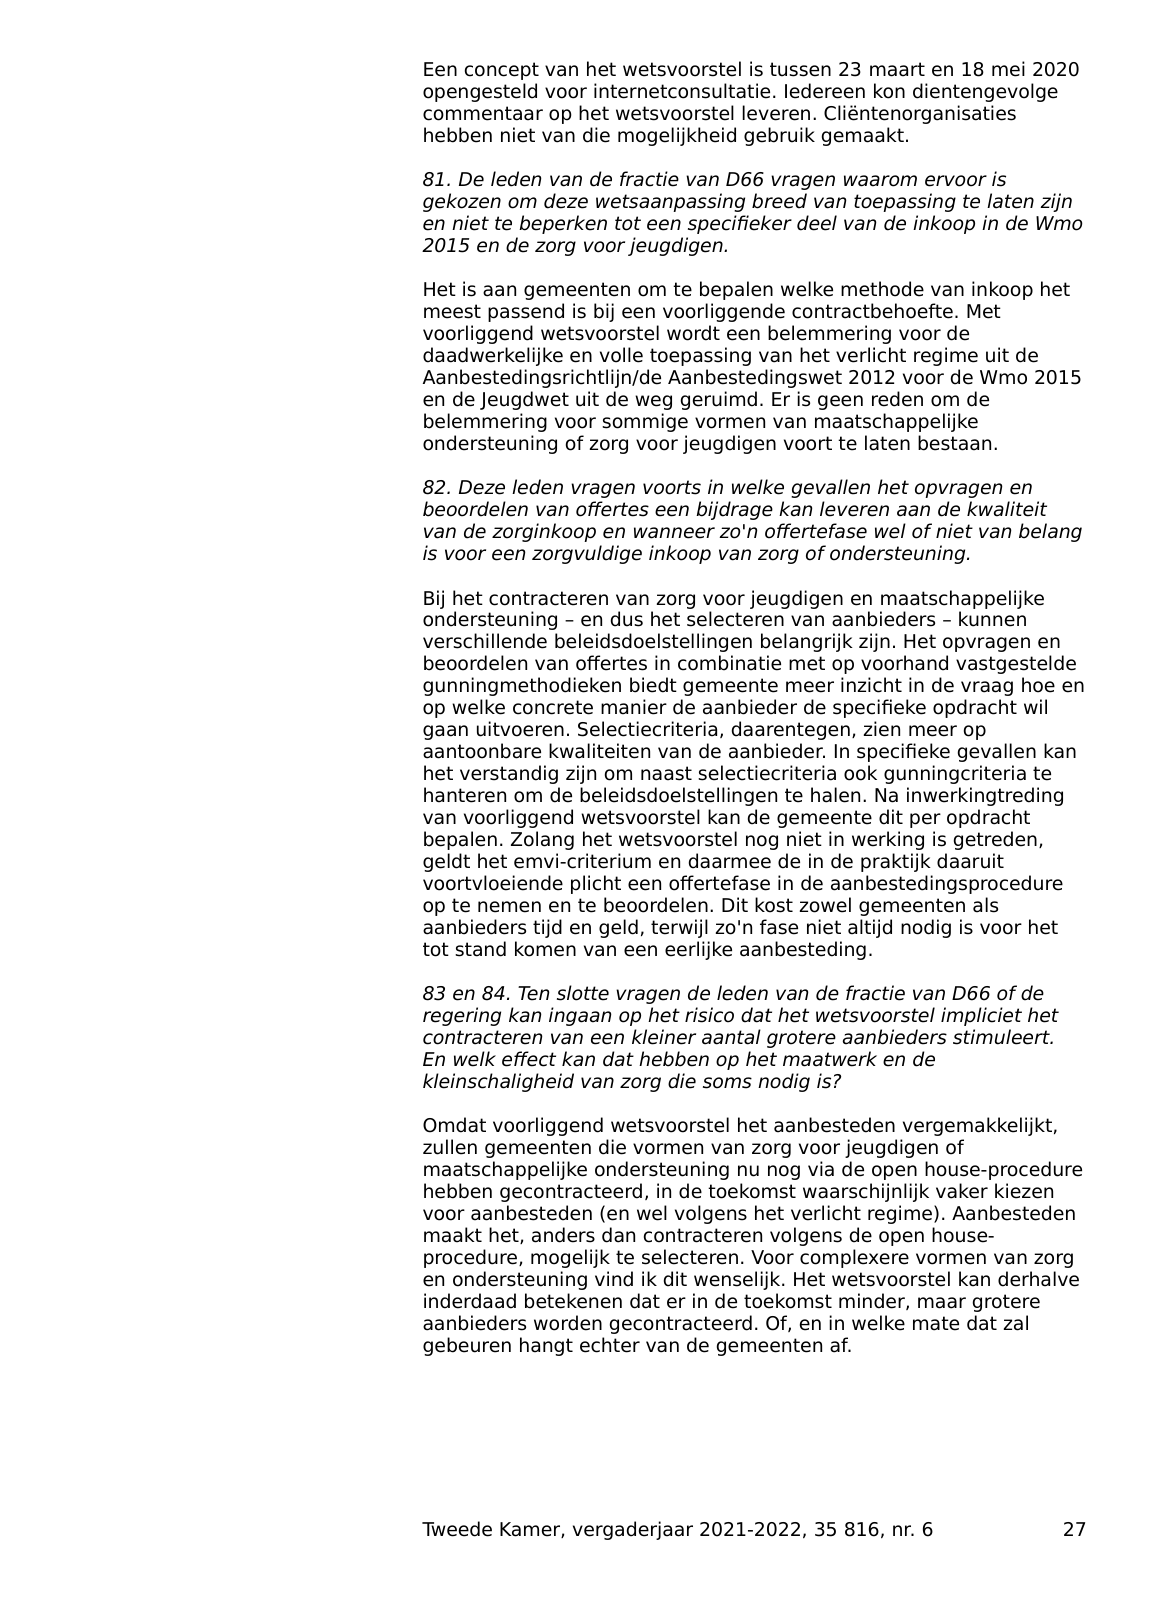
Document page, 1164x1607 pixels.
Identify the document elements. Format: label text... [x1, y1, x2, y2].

text Het is aan gemeenten om te bepalen welke methode van inkoop het meest passend is bij een voorliggende contractbehoefte. Met voorliggend wetsvoorstel wordt een belemmering voor de daadwerkelijke en volle toepassing van het verlicht regime uit de Aanbestedingsrichtlijn/de Aanbestedingswet 2012 voor de Wmo 2015 en de Jeugdwet uit de weg geruimd. Er is geen reden om de belemmering voor sommige vormen van maatschappelijke ondersteuning of zorg voor jeugdigen voort te laten bestaan. [422, 279, 1087, 455]
text Bij het contracteren van zorg voor jeugdigen en maatschappelijke ondersteuning – en dus het selecteren van aanbieders – kunnen verschillende beleidsdoelstellingen belangrijk zijn. Het opvragen en beoordelen van offertes in combinatie met op voorhand vastgestelde gunningmethodieken biedt gemeente meer inzicht in de vraag hoe en op welke concrete manier de aanbieder de specifieke opdracht wil gaan uitvoeren. Selectiecriteria, daarentegen, zien meer op aantoonbare kwaliteiten van de aanbieder. In specifieke gevallen kan het verstandig zijn om naast selectiecriteria ook gunningcriteria te hanteren om de beleidsdoelstellingen te halen. Na inwerkingtreding van voorliggend wetsvoorstel kan de gemeente dit per opdracht bepalen. Zolang het wetsvoorstel nog niet in werking is getreden, geldt het emvi-criterium en daarmee de in de praktijk daaruit voortvloeiende plicht een offertefase in de aanbestedingsprocedure op te nemen en te beoordelen. Dit kost zowel gemeenten als aanbieders tijd en geld, terwijl zo'n fase niet altijd nodig is voor het tot stand komen van een eerlijke aanbesteding. [422, 587, 1087, 961]
text 83 en 84. Ten slotte vragen de leden van de fractie van D66 of de regering kan ingaan op het risico dat het wetsvoorstel impliciet het contracteren van een kleiner aantal grotere aanbieders stimuleert. En welk effect kan dat hebben op het maatwerk en de kleinschaligheid van zorg die soms nodig is? [422, 983, 1087, 1093]
text Een concept van het wetsvoorstel is tussen 23 maart en 18 mei 2020 opengesteld voor internetconsultatie. Iedereen kon dientengevolge commentaar op het wetsvoorstel leveren. Cliëntenorganisaties hebben niet van die mogelijkheid gebruik gemaakt. [422, 59, 1087, 147]
text 81. De leden van de fractie van D66 vragen waarom ervoor is gekozen om deze wetsaanpassing breed van toepassing te laten zijn en niet te beperken tot een specifieker deel van de inkoop in de Wmo 2015 en de zorg voor jeugdigen. [422, 169, 1087, 257]
text 82. Deze leden vragen voorts in welke gevallen het opvragen en beoordelen van offertes een bijdrage kan leveren aan de kwaliteit van de zorginkoop en wanneer zo'n offertefase wel of niet van belang is voor een zorgvuldige inkoop van zorg of ondersteuning. [422, 477, 1087, 565]
text Omdat voorliggend wetsvoorstel het aanbesteden vergemakkelijkt, zullen gemeenten die vormen van zorg voor jeugdigen of maatschappelijke ondersteuning nu nog via de open house-procedure hebben gecontracteerd, in de toekomst waarschijnlijk vaker kiezen voor aanbesteden (en wel volgens het verlicht regime). Aanbesteden maakt het, anders dan contracteren volgens de open house-procedure, mogelijk te selecteren. Voor complexere vormen van zorg en ondersteuning vind ik dit wenselijk. Het wetsvoorstel kan derhalve inderdaad betekenen dat er in de toekomst minder, maar grotere aanbieders worden gecontracteerd. Of, en in welke mate dat zal gebeuren hangt echter van de gemeenten af. [422, 1115, 1087, 1357]
